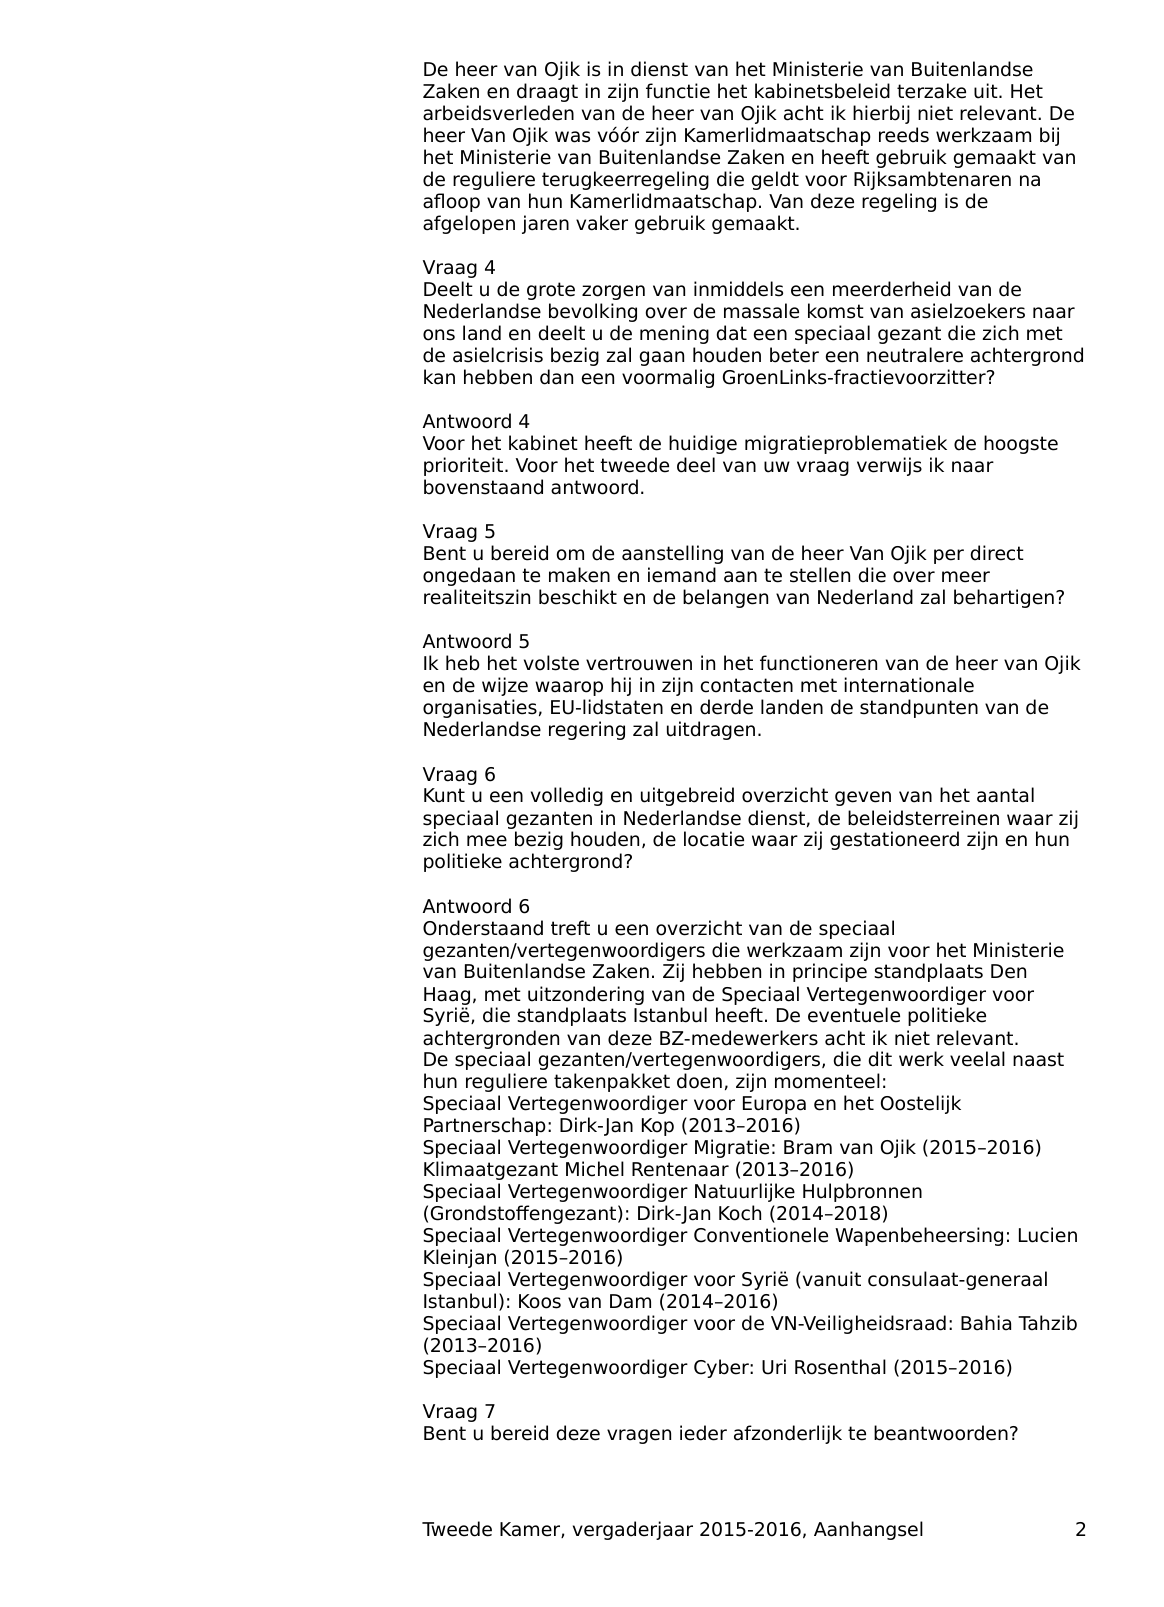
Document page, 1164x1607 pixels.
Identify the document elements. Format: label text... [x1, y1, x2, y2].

text Antwoord 5 [422, 631, 1087, 653]
text Vraag 6 [422, 763, 1087, 785]
text Antwoord 4 [422, 411, 1087, 433]
text Speciaal Vertegenwoordiger Cyber: Uri Rosenthal (2015–2016) [422, 1357, 1087, 1379]
text Ik heb het volste vertrouwen in het functioneren van de heer van Ojik en de wijze waarop hij in zijn contacten met internationale organisaties, EU-lidstaten en derde landen de standpunten van de Nederlandse regering zal uitdragen. [422, 653, 1087, 741]
text Kunt u een volledig en uitgebreid overzicht geven van het aantal speciaal gezanten in Nederlandse dienst, de beleidsterreinen waar zij zich mee bezig houden, de locatie waar zij gestationeerd zijn en hun politieke achtergrond? [422, 785, 1087, 873]
text Speciaal Vertegenwoordiger voor Syrië (vanuit consulaat-generaal Istanbul): Koos van Dam (2014–2016) [422, 1269, 1087, 1313]
text Onderstaand treft u een overzicht van de speciaal gezanten/vertegenwoordigers die werkzaam zijn voor het Ministerie van Buitenlandse Zaken. Zij hebben in principe standplaats Den Haag, met uitzondering van de Speciaal Vertegenwoordiger voor Syrië, die standplaats Istanbul heeft. De eventuele politieke achtergronden van deze BZ-medewerkers acht ik niet relevant. [422, 917, 1087, 1049]
text Klimaatgezant Michel Rentenaar (2013–2016) [422, 1159, 1087, 1181]
text Vraag 7 [422, 1401, 1087, 1423]
text Deelt u de grote zorgen van inmiddels een meerderheid van de Nederlandse bevolking over de massale komst van asielzoekers naar ons land en deelt u de mening dat een speciaal gezant die zich met de asielcrisis bezig zal gaan houden beter een neutralere achtergrond kan hebben dan een voormalig GroenLinks-fractievoorzitter? [422, 279, 1087, 389]
text Speciaal Vertegenwoordiger Conventionele Wapenbeheersing: Lucien Kleinjan (2015–2016) [422, 1225, 1087, 1269]
text Vraag 4 [422, 257, 1087, 279]
text Antwoord 6 [422, 896, 1087, 917]
text Speciaal Vertegenwoordiger voor Europa en het Oostelijk Partnerschap: Dirk-Jan Kop (2013–2016) [422, 1093, 1087, 1137]
text Voor het kabinet heeft de huidige migratieproblematiek de hoogste prioriteit. Voor het tweede deel van uw vraag verwijs ik naar bovenstaand antwoord. [422, 433, 1087, 499]
text De heer van Ojik is in dienst van het Ministerie van Buitenlandse Zaken en draagt in zijn functie het kabinetsbeleid terzake uit. Het arbeidsverleden van de heer van Ojik acht ik hierbij niet relevant. De heer Van Ojik was vóór zijn Kamerlidmaatschap reeds werkzaam bij het Ministerie van Buitenlandse Zaken en heeft gebruik gemaakt van de reguliere terugkeerregeling die geldt voor Rijksambtenaren na afloop van hun Kamerlidmaatschap. Van deze regeling is de afgelopen jaren vaker gebruik gemaakt. [422, 59, 1087, 235]
text De speciaal gezanten/vertegenwoordigers, die dit werk veelal naast hun reguliere takenpakket doen, zijn momenteel: [422, 1049, 1087, 1093]
text Vraag 5 [422, 521, 1087, 543]
text Speciaal Vertegenwoordiger voor de VN-Veiligheidsraad: Bahia Tahzib (2013–2016) [422, 1313, 1087, 1357]
text Speciaal Vertegenwoordiger Natuurlijke Hulpbronnen (Grondstoffengezant): Dirk-Jan Koch (2014–2018) [422, 1181, 1087, 1225]
text Speciaal Vertegenwoordiger Migratie: Bram van Ojik (2015–2016) [422, 1137, 1087, 1159]
text Bent u bereid om de aanstelling van de heer Van Ojik per direct ongedaan te maken en iemand aan te stellen die over meer realiteitszin beschikt en de belangen van Nederland zal behartigen? [422, 543, 1087, 609]
text Bent u bereid deze vragen ieder afzonderlijk te beantwoorden? [422, 1423, 1087, 1445]
